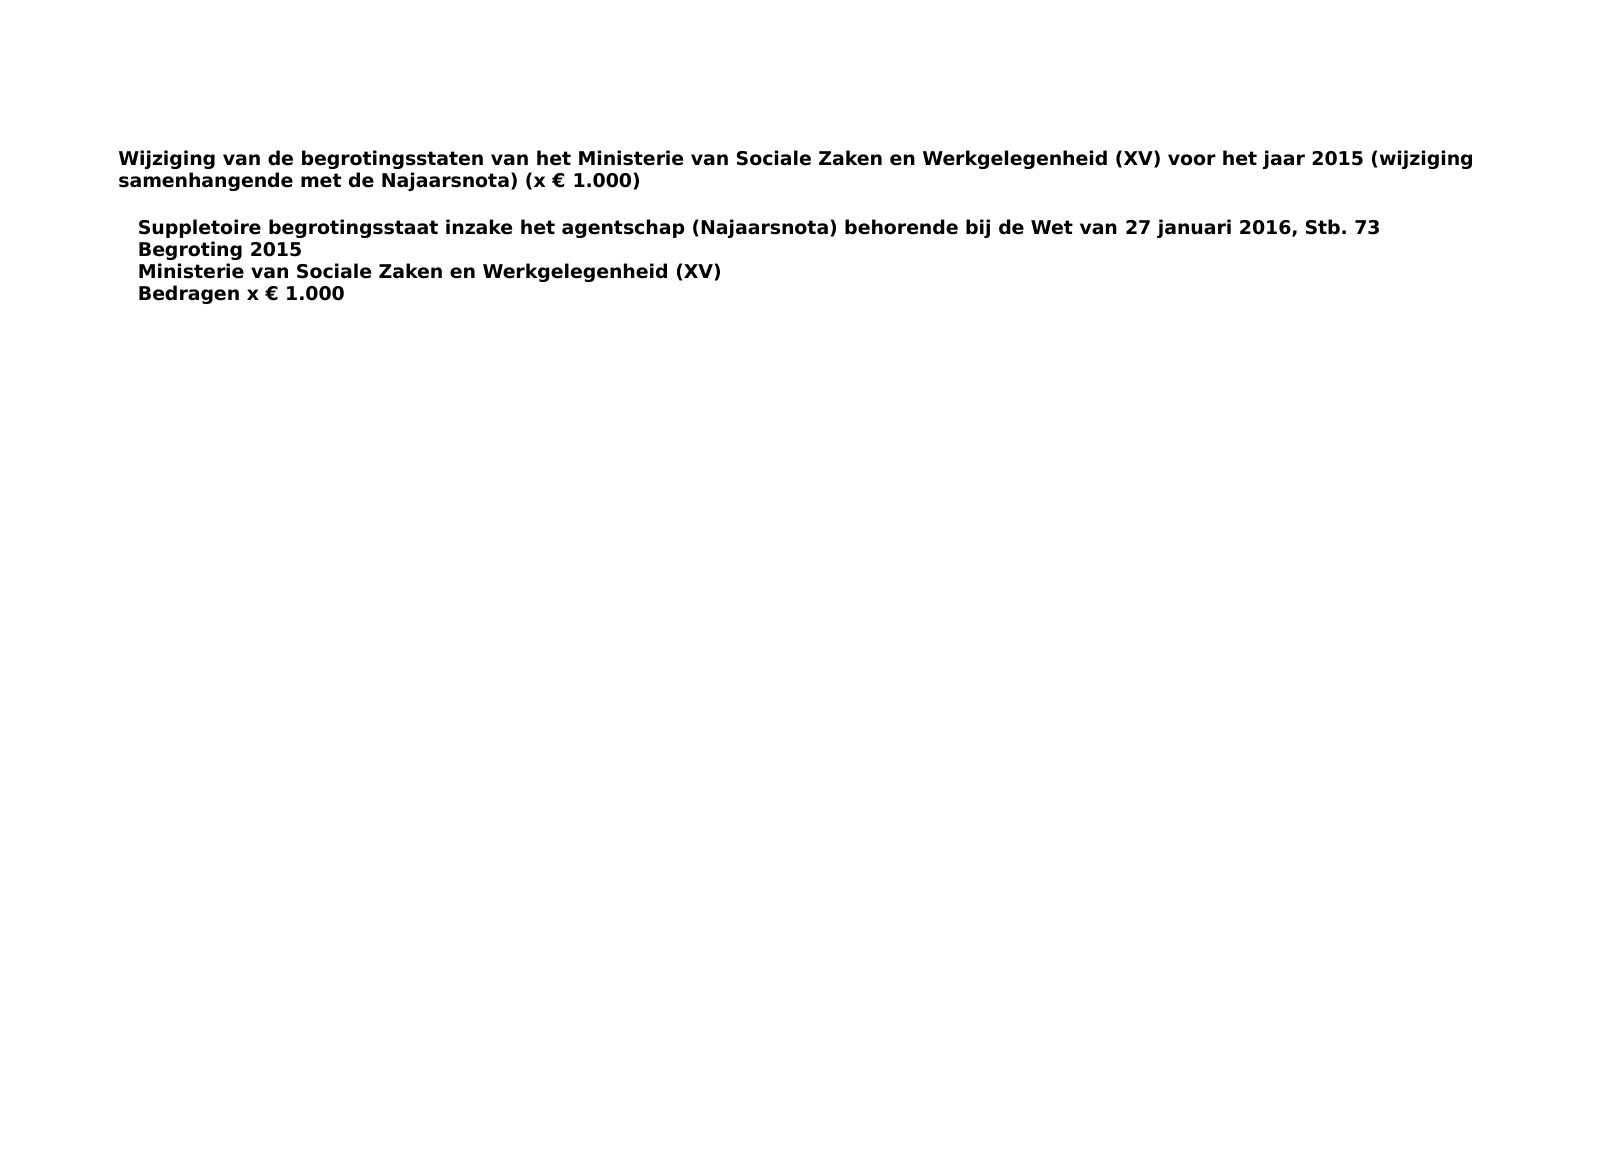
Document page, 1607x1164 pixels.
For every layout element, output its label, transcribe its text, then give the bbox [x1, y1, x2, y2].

text Suppletoire begrotingsstaat inzake het agentschap (Najaarsnota) behorende bij de Wet van 27 januari 2016, Stb. 73 [118, 217, 1488, 239]
text Ministerie van Sociale Zaken en Werkgelegenheid (XV) [118, 261, 1488, 283]
subtitle Wijziging van de begrotingsstaten van het Ministerie van Sociale Zaken en Werkgelegenheid (XV) voor het jaar 2015 (wijziging samenhangende met de Najaarsnota) (x € 1.000) [118, 148, 1488, 192]
text Begroting 2015 [118, 239, 1488, 261]
text Bedragen x € 1.000 [118, 283, 1488, 305]
